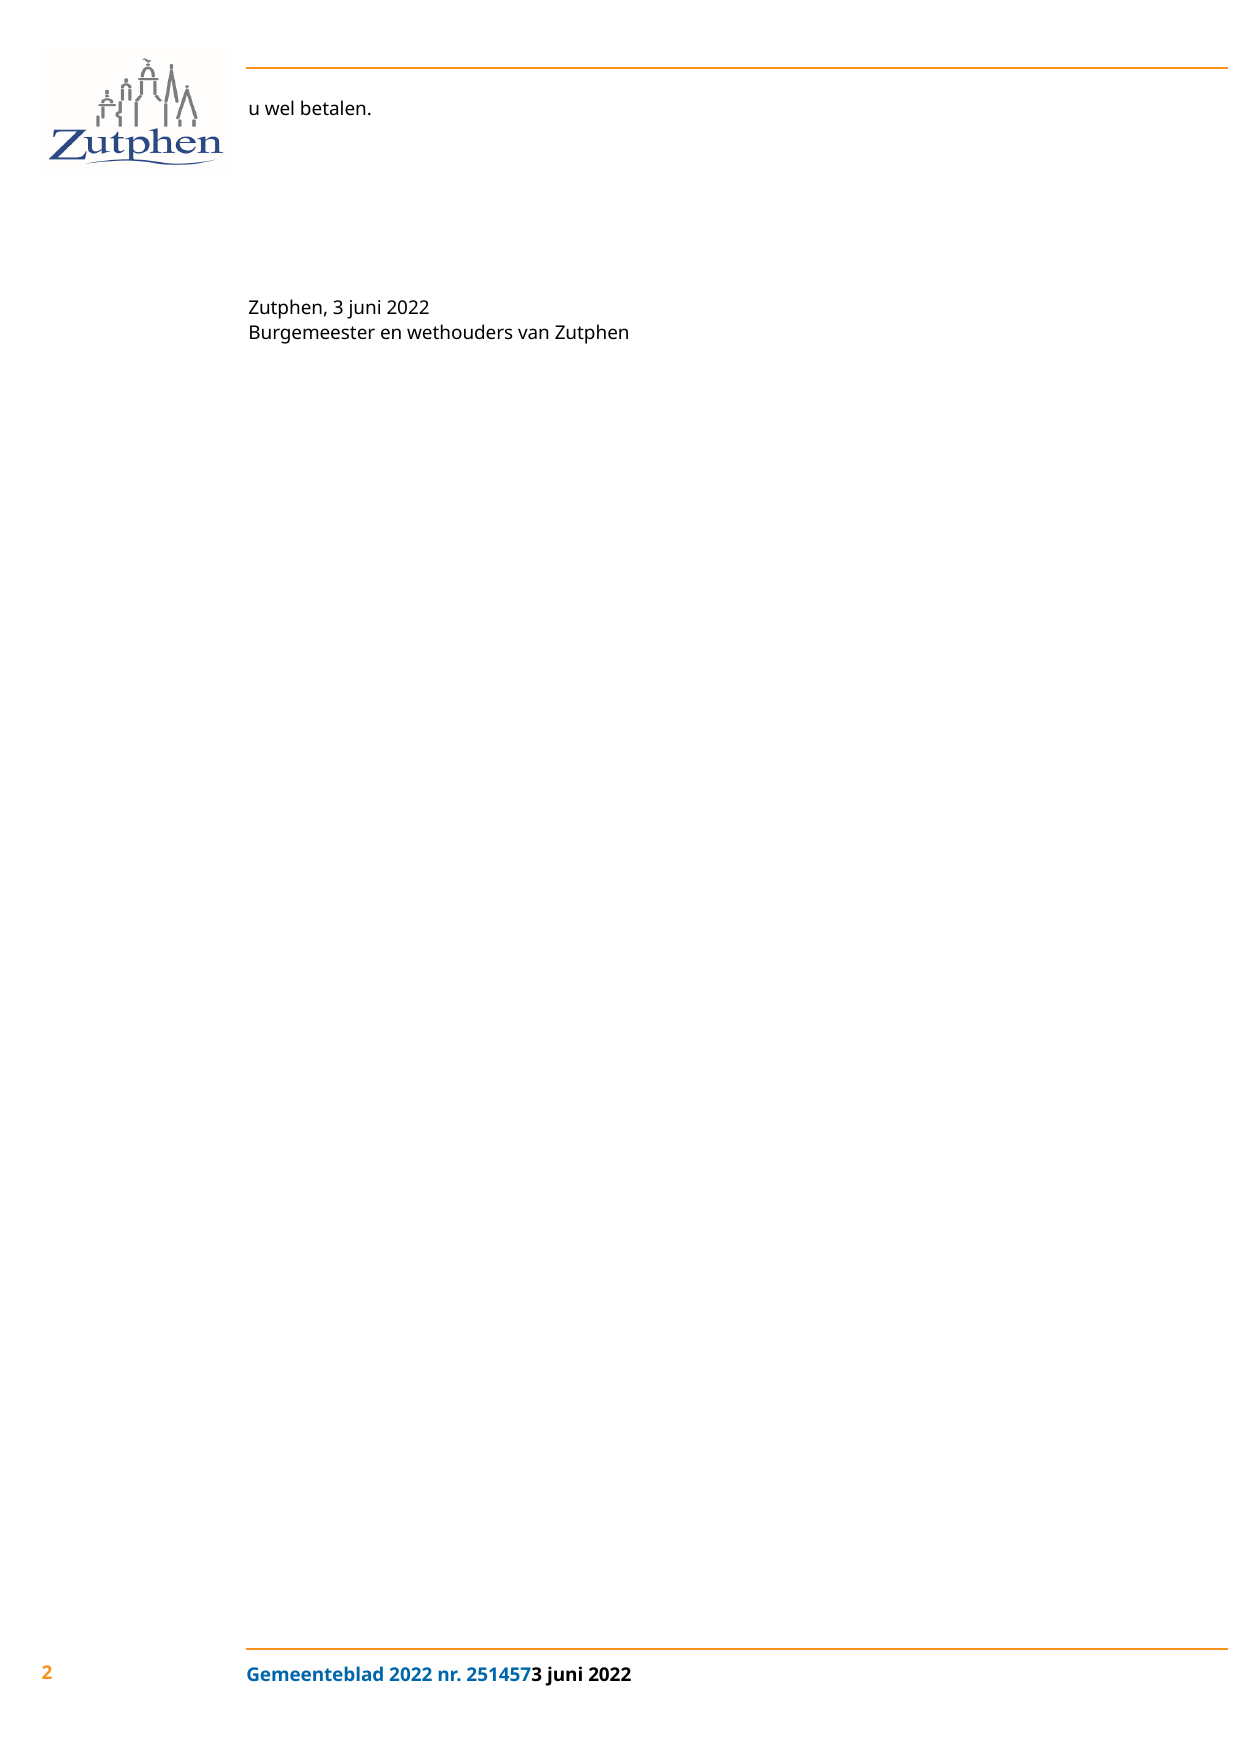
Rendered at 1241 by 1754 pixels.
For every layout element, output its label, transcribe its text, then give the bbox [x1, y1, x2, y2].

text u wel betalen. [248, 95, 1152, 121]
text Zutphen, 3 juni 2022 [248, 294, 1152, 319]
picture [41, 47, 231, 172]
text Burgemeester en wethouders van Zutphen [248, 319, 1152, 345]
